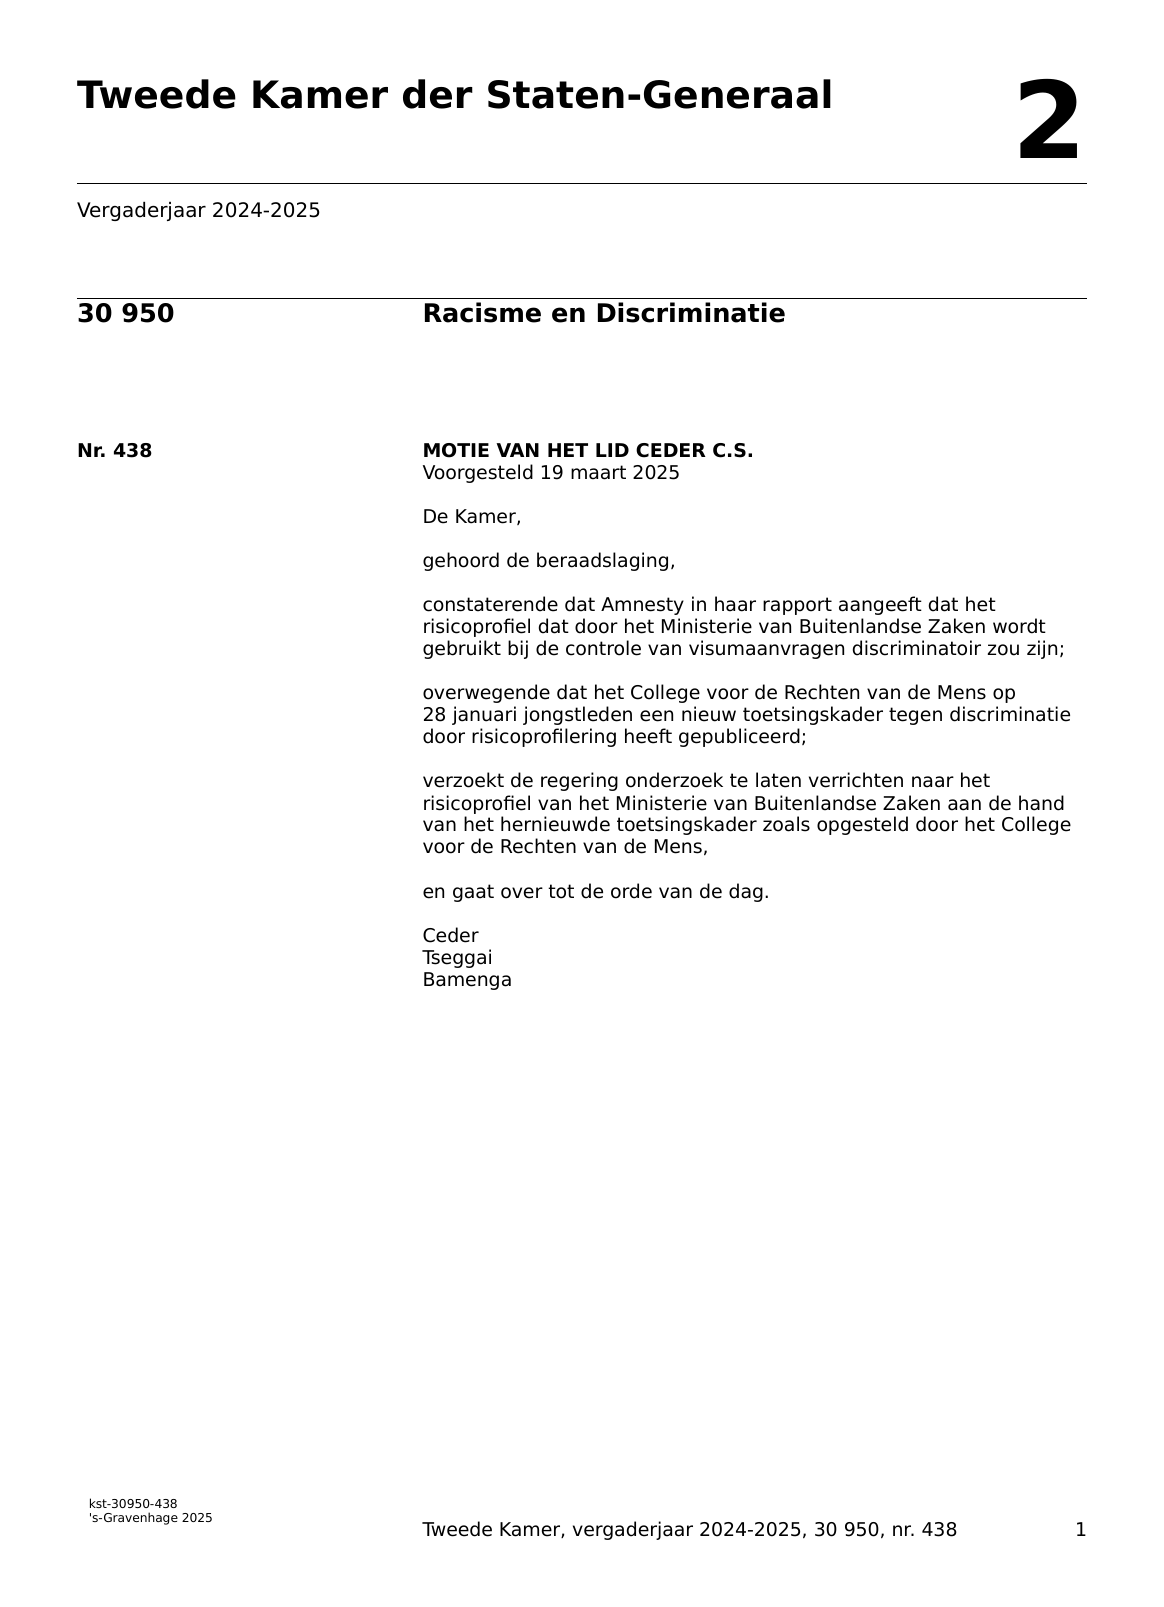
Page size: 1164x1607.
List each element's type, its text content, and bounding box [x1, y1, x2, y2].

text verzoekt de regering onderzoek te laten verrichten naar het risicoprofiel van het Ministerie van Buitenlandse Zaken aan de hand van het hernieuwde toetsingskader zoals opgesteld door het College voor de Rechten van de Mens, [422, 770, 1087, 858]
table_header Tweede Kamer der Staten-Generaal [77, 59, 886, 183]
table_cell Vergaderjaar 2024-2025 [77, 184, 1087, 298]
subtitle 30 950 Racisme en Discriminatie [77, 299, 1087, 329]
table_header 2 [886, 59, 1087, 183]
text Bamenga [422, 969, 1087, 991]
text gehoord de beraadslaging, [422, 550, 1087, 572]
text Tseggai [422, 947, 1087, 969]
subtitle Nr. 438 MOTIE VAN HET LID CEDER C.S. [77, 440, 1087, 462]
text constaterende dat Amnesty in haar rapport aangeeft dat het risicoprofiel dat door het Ministerie van Buitenlandse Zaken wordt gebruikt bij de controle van visumaanvragen discriminatoir zou zijn; [422, 594, 1087, 660]
text kst-30950-438 [88, 1497, 323, 1511]
text 's-Gravenhage 2025 [88, 1511, 323, 1525]
text en gaat over tot de orde van de dag. [422, 881, 1087, 902]
text Voorgesteld 19 maart 2025 [422, 462, 1087, 484]
text De Kamer, [422, 506, 1087, 528]
text Ceder [422, 925, 1087, 947]
text overwegende dat het College voor de Rechten van de Mens op 28 januari jongstleden een nieuw toetsingskader tegen discriminatie door risicoprofilering heeft gepubliceerd; [422, 682, 1087, 748]
